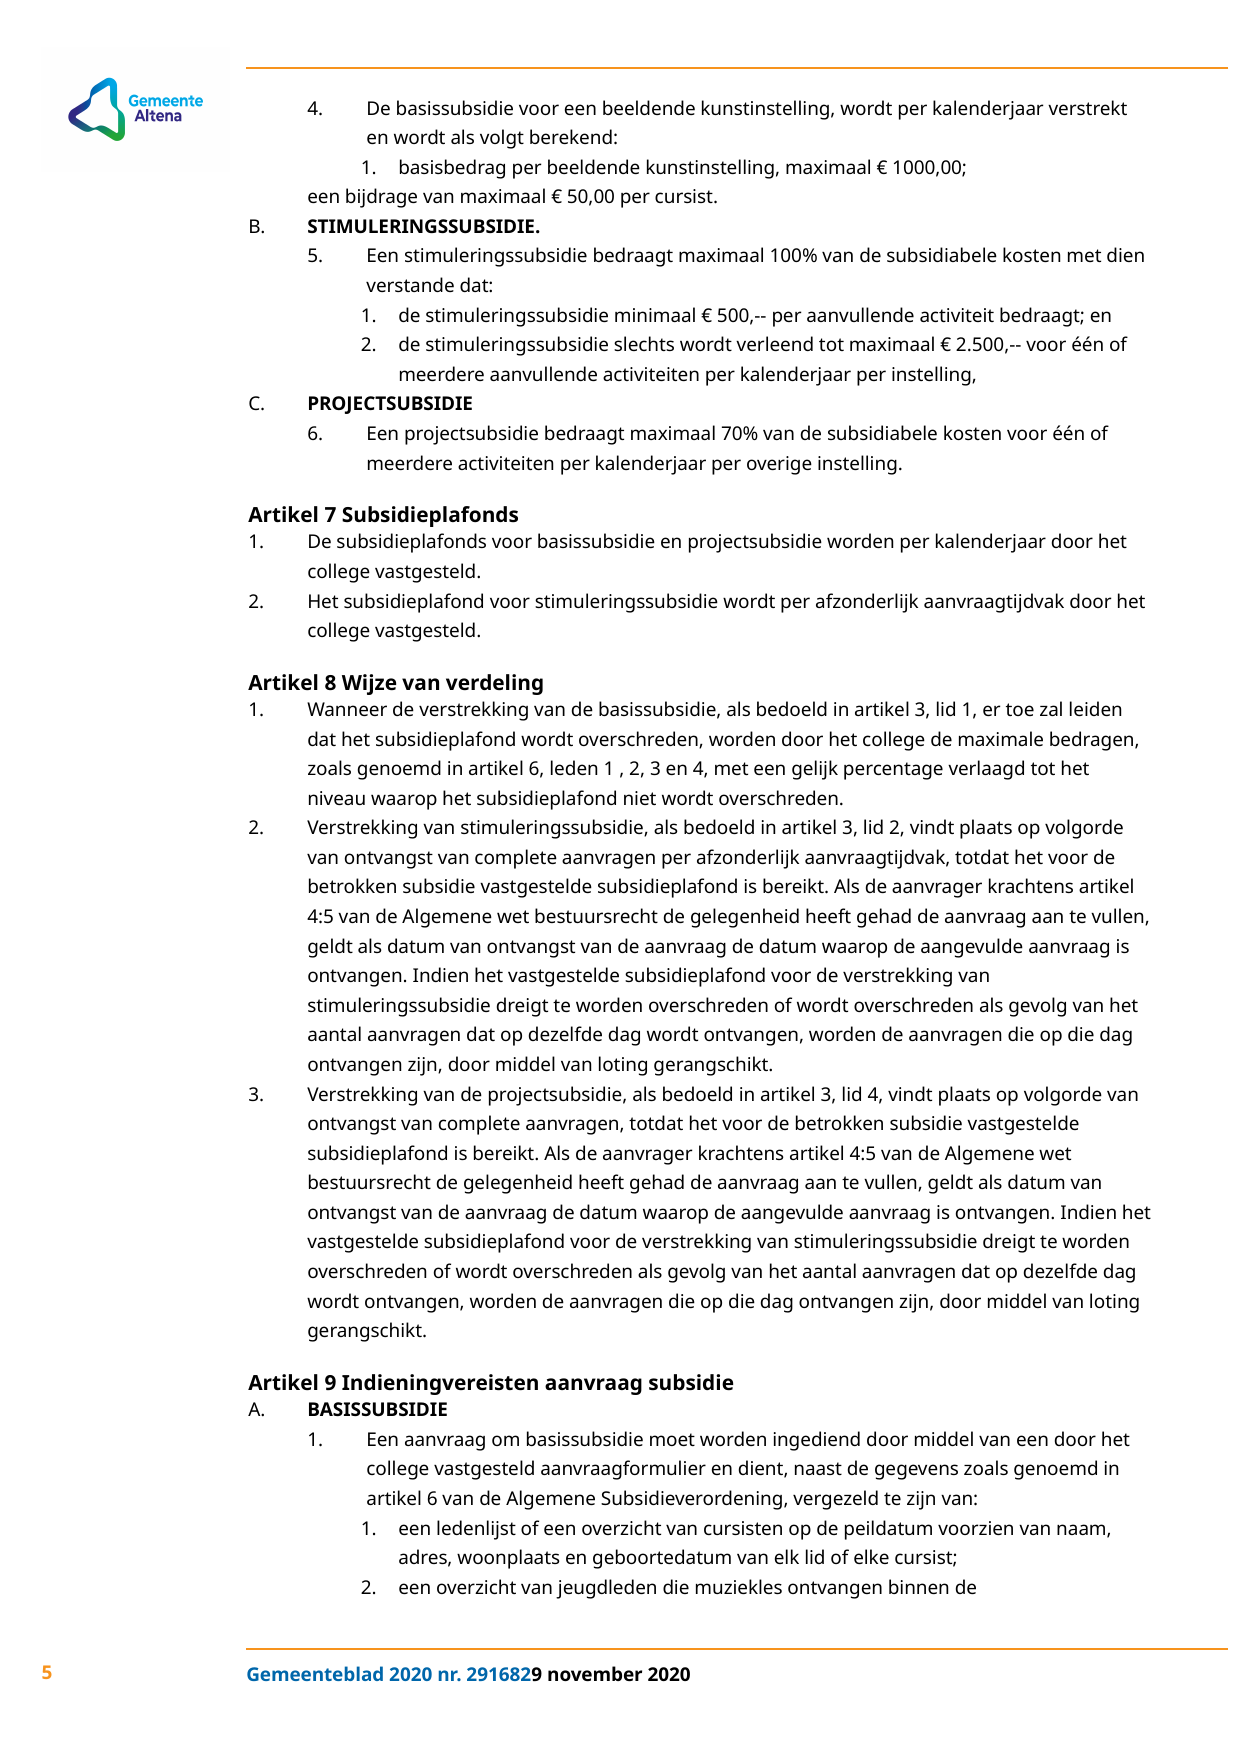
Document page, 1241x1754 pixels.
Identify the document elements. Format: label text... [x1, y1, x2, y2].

list een overzicht van jeugdleden die muziekles ontvangen binnen de [361, 1574, 1152, 1599]
list De basissubsidie voor een beeldende kunstinstelling, wordt per kalenderjaar verstrekt en wordt als volgt berekend: [307, 95, 1152, 150]
list PROJECTSUBSIDIE [248, 391, 1152, 416]
list De subsidieplafonds voor basissubsidie en projectsubsidie worden per kalenderjaar door het college vastgesteld. [248, 529, 1152, 584]
list Verstrekking van de projectsubsidie, als bedoeld in artikel 3, lid 4, vindt plaats op volgorde van ontvangst van complete aanvragen, totdat het voor de betrokken subsidie vastgestelde subsidieplafond is bereikt. Als de aanvrager krachtens artikel 4:5 van de Algemene wet bestuursrecht de gelegenheid heeft gehad de aanvraag aan te vullen, geldt als datum van ontvangst van de aanvraag de datum waarop de aangevulde aanvraag is ontvangen. Indien het vastgestelde subsidieplafond voor de verstrekking van stimuleringssubsidie dreigt te worden overschreden of wordt overschreden als gevolg van het aantal aanvragen dat op dezelfde dag wordt ontvangen, worden de aanvragen die op die dag ontvangen zijn, door middel van loting gerangschikt. [248, 1081, 1152, 1343]
picture [41, 47, 231, 172]
list basisbedrag per beeldende kunstinstelling, maximaal € 1000,00; [361, 154, 1152, 180]
list Een aanvraag om basissubsidie moet worden ingediend door middel van een door het college vastgesteld aanvraagformulier en dient, naast de gegevens zoals genoemd in artikel 6 van de Algemene Subsidieverordening, vergezeld te zijn van: [307, 1426, 1152, 1511]
text Artikel 9 Indieningvereisten aanvraag subsidie [248, 1368, 1152, 1396]
list Verstrekking van stimuleringssubsidie, als bedoeld in artikel 3, lid 2, vindt plaats op volgorde van ontvangst van complete aanvragen per afzonderlijk aanvraagtijdvak, totdat het voor de betrokken subsidie vastgestelde subsidieplafond is bereikt. Als de aanvrager krachtens artikel 4:5 van de Algemene wet bestuursrecht de gelegenheid heeft gehad de aanvraag aan te vullen, geldt als datum van ontvangst van de aanvraag de datum waarop de aangevulde aanvraag is ontvangen. Indien het vastgestelde subsidieplafond voor de verstrekking van stimuleringssubsidie dreigt te worden overschreden of wordt overschreden als gevolg van het aantal aanvragen dat op dezelfde dag wordt ontvangen, worden de aanvragen die op die dag ontvangen zijn, door middel van loting gerangschikt. [248, 814, 1152, 1077]
text Artikel 8 Wijze van verdeling [248, 668, 1152, 696]
list Een projectsubsidie bedraagt maximaal 70% van de subsidiabele kosten voor één of meerdere activiteiten per kalenderjaar per overige instelling. [307, 420, 1152, 476]
list de stimuleringssubsidie slechts wordt verleend tot maximaal € 2.500,-- voor één of meerdere aanvullende activiteiten per kalenderjaar per instelling, [361, 331, 1152, 387]
list een ledenlijst of een overzicht van cursisten op de peildatum voorzien van naam, adres, woonplaats en geboortedatum van elk lid of elke cursist; [361, 1515, 1152, 1570]
list Wanneer de verstrekking van de basissubsidie, als bedoeld in artikel 3, lid 1, er toe zal leiden dat het subsidieplafond wordt overschreden, worden door het college de maximale bedragen, zoals genoemd in artikel 6, leden 1 , 2, 3 en 4, met een gelijk percentage verlaagd tot het niveau waarop het subsidieplafond niet wordt overschreden. [248, 696, 1152, 811]
text Artikel 7 Subsidieplafonds [248, 500, 1152, 529]
list de stimuleringssubsidie minimaal € 500,-- per aanvullende activiteit bedraagt; en [361, 302, 1152, 328]
list BASISSUBSIDIE [248, 1396, 1152, 1422]
list Het subsidieplafond voor stimuleringssubsidie wordt per afzonderlijk aanvraagtijdvak door het college vastgesteld. [248, 588, 1152, 643]
list een bijdrage van maximaal € 50,00 per cursist. [248, 183, 1152, 209]
list STIMULERINGSSUBSIDIE. [248, 213, 1152, 239]
list Een stimuleringssubsidie bedraagt maximaal 100% van de subsidiabele kosten met dien verstande dat: [307, 243, 1152, 298]
